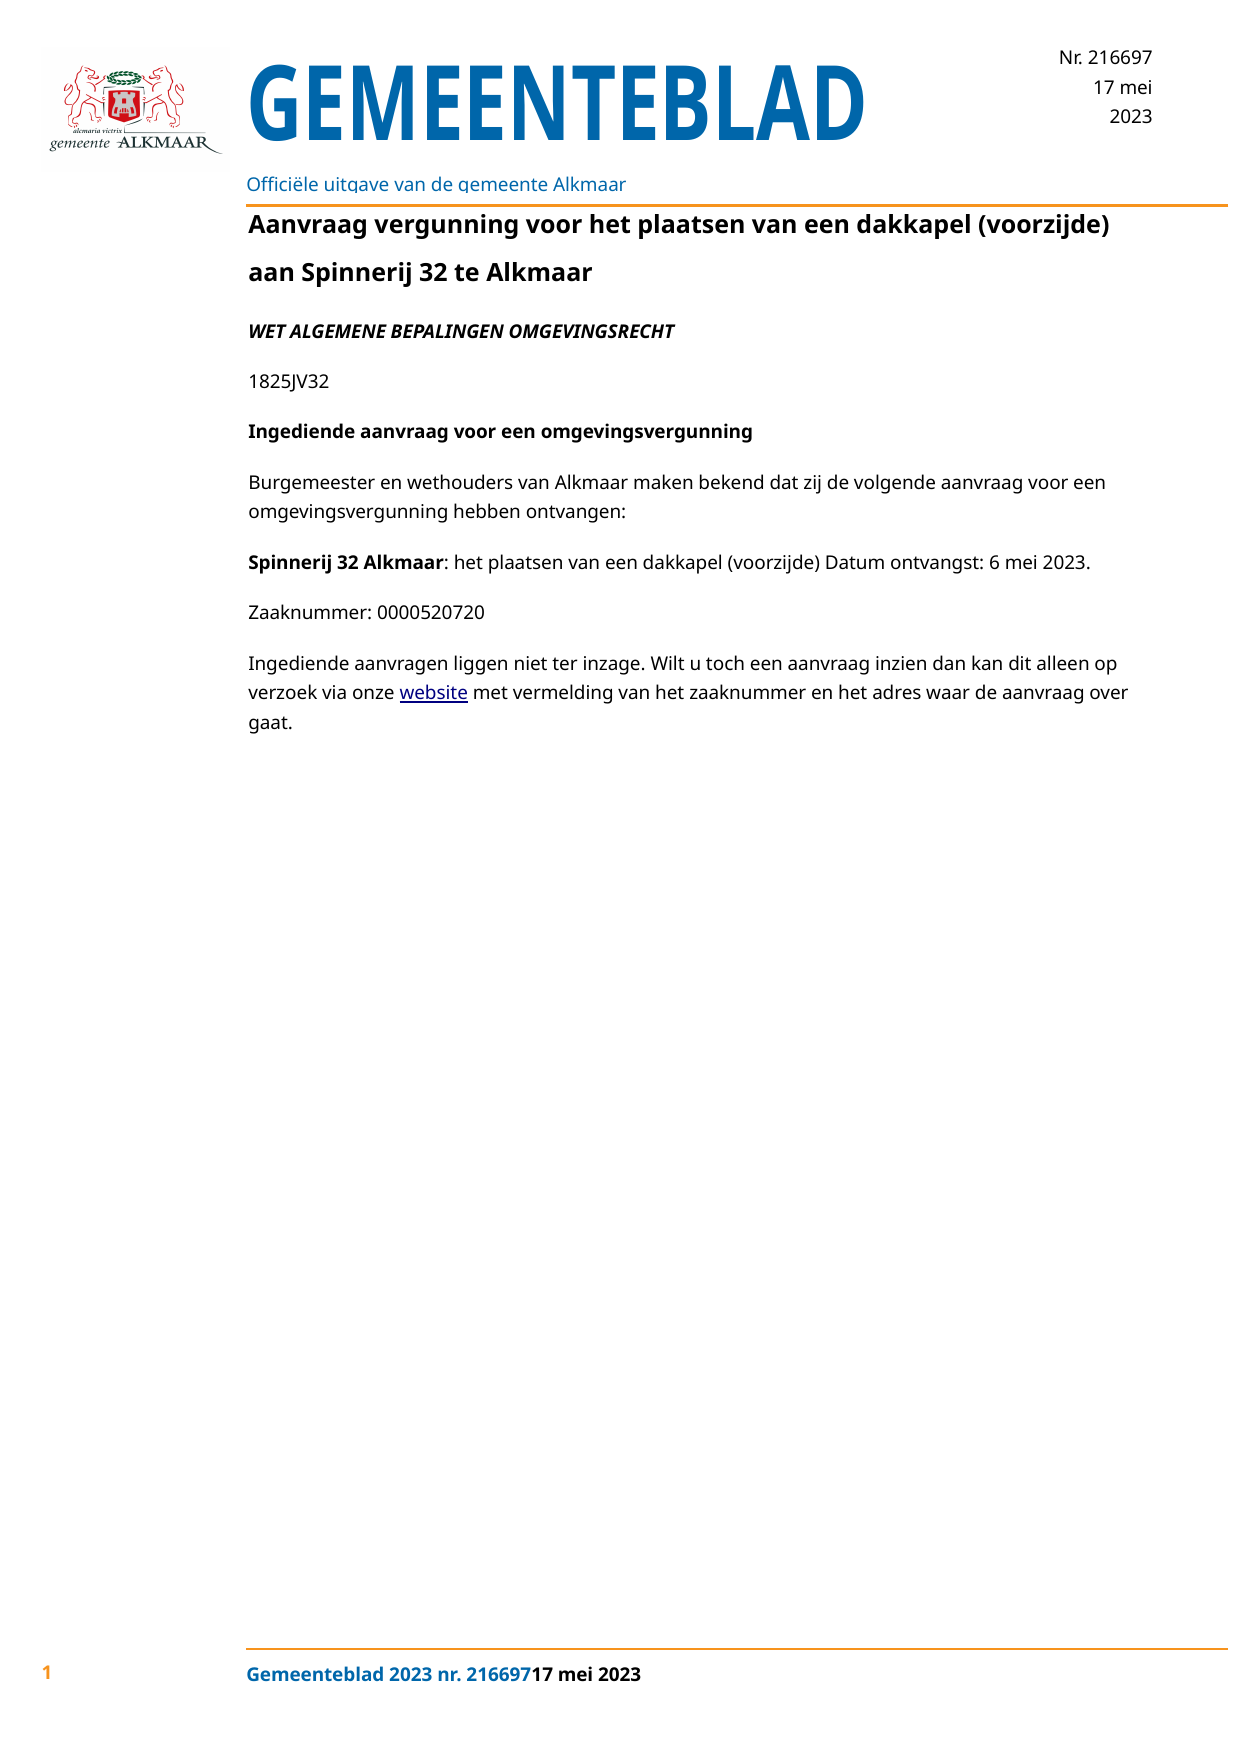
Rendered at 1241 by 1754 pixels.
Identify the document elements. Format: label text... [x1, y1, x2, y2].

text Ingediende aanvraag voor een omgevingsvergunning [248, 419, 1152, 444]
text Ingediende aanvragen liggen niet ter inzage. Wilt u toch een aanvraag inzien dan kan dit alleen op verzoek via onze website met vermelding van het zaaknummer en het adres waar de aanvraag over gaat. [248, 650, 1152, 735]
text WET ALGEMENE BEPALINGEN OMGEVINGSRECHT [248, 318, 1152, 344]
text Burgemeester en wethouders van Alkmaar maken bekend dat zij de volgende aanvraag voor een omgevingsvergunning hebben ontvangen: [248, 469, 1152, 524]
text Zaaknummer: 0000520720 [248, 599, 1152, 625]
text 1825JV32 [248, 368, 1152, 394]
text Spinnerij 32 Alkmaar: het plaatsen van een dakkapel (voorzijde) Datum ontvangst: 6 mei 2023. [248, 549, 1152, 575]
text Aanvraag vergunning voor het plaatsen van een dakkapel (voorzijde) aan Spinnerij 32 te Alkmaar [248, 207, 1152, 288]
picture [41, 47, 231, 172]
